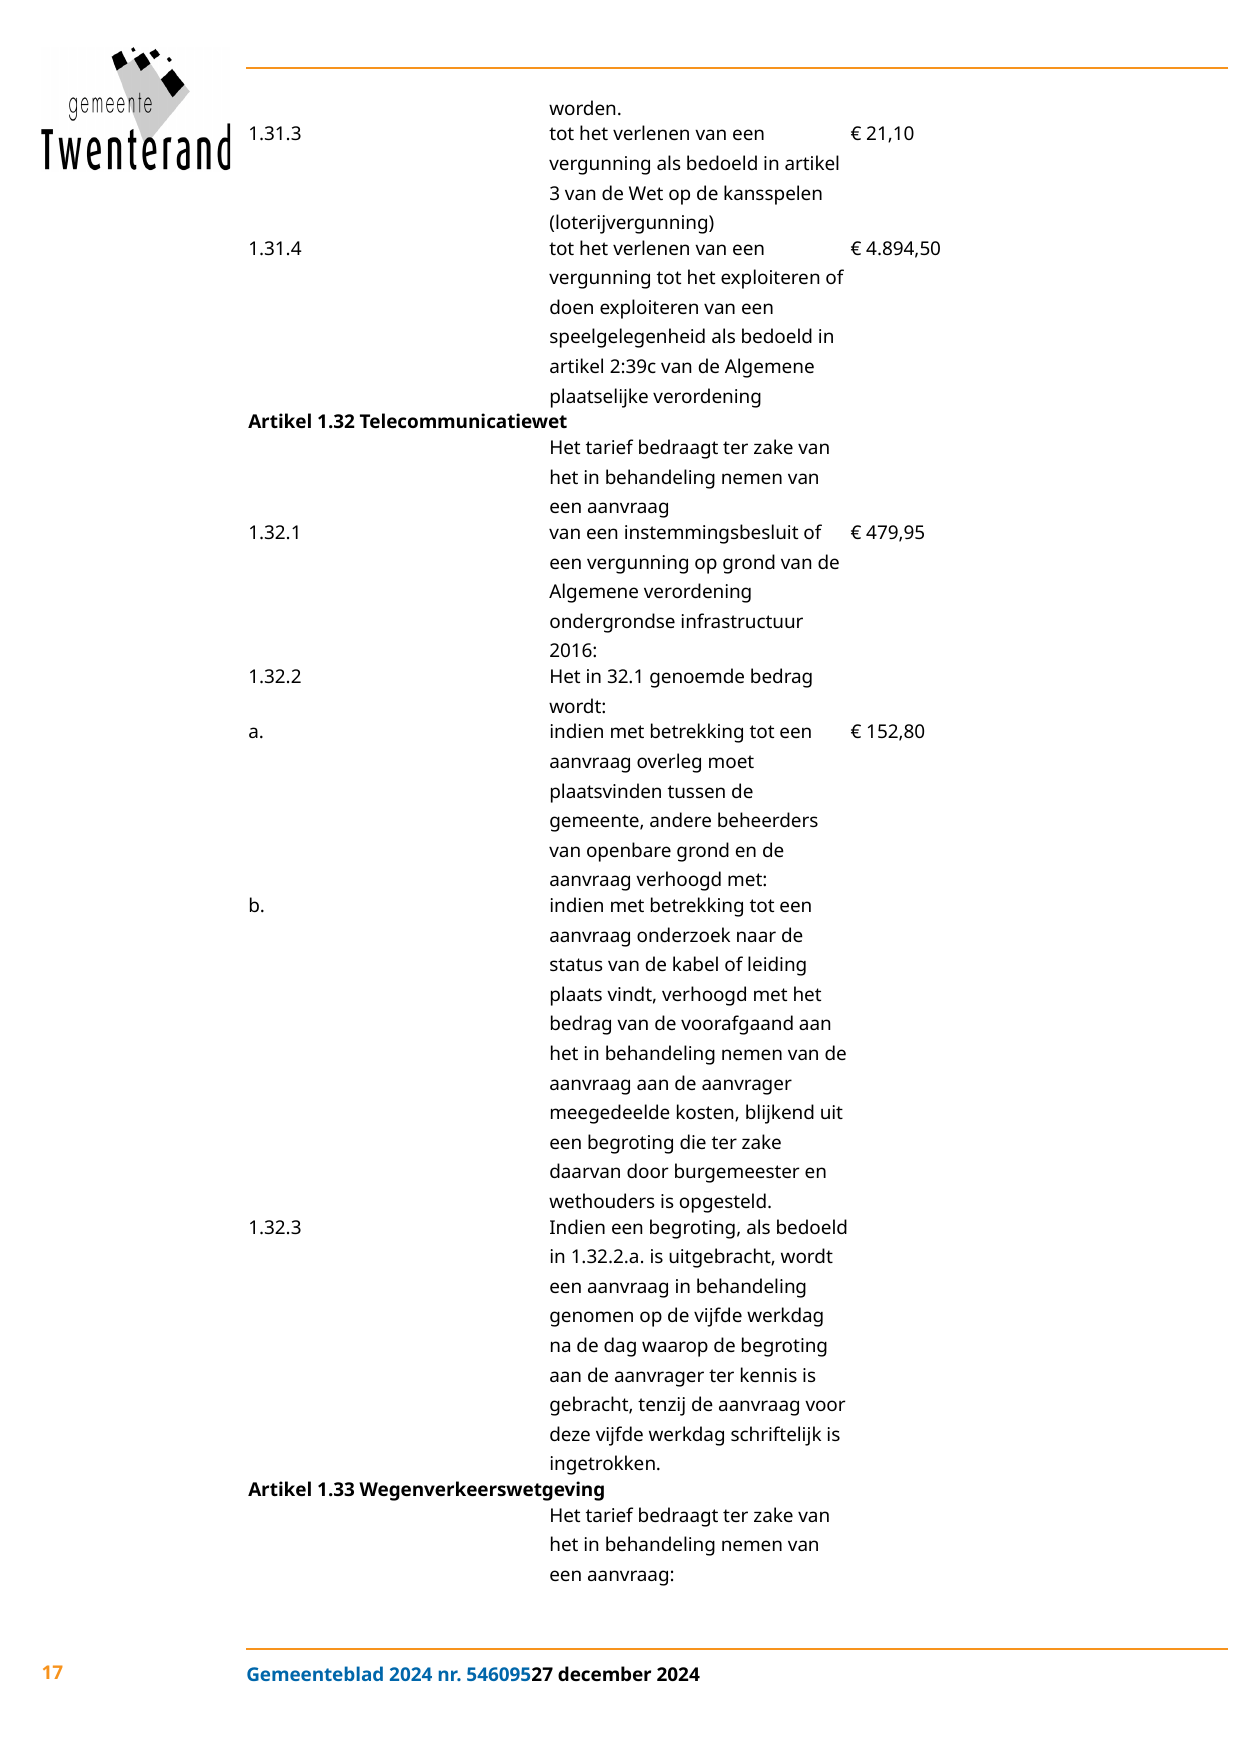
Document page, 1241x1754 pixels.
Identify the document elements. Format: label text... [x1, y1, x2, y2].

table_cell 1.31.3 [248, 121, 549, 235]
table_cell tot het verlenen van een vergunning als bedoeld in artikel 3 van de Wet op de kansspelen (loterijvergunning) [549, 121, 850, 235]
picture [41, 47, 231, 172]
table_cell Het in 32.1 genoemde bedrag wordt: [549, 663, 850, 719]
table_cell € 479,95 [850, 519, 1152, 663]
table_cell [850, 95, 1152, 121]
table_cell Het tarief bedraagt ter zake van het in behandeling nemen van een aanvraag: [549, 1502, 850, 1587]
table_cell indien met betrekking tot een aanvraag overleg moet plaatsvinden tussen de gemeente, andere beheerders van openbare grond en de aanvraag verhoogd met: [549, 719, 850, 892]
table_cell Indien een begroting, als bedoeld in 1.32.2.a. is uitgebracht, wordt een aanvraag in behandeling genomen op de vijfde werkdag na de dag waarop de begroting aan de aanvrager ter kennis is gebracht, tenzij de aanvraag voor deze vijfde werkdag schriftelijk is ingetrokken. [549, 1214, 850, 1476]
table_cell [850, 1214, 1152, 1476]
table_cell Artikel 1.33 Wegenverkeerswetgeving [248, 1476, 1152, 1502]
table_cell [248, 95, 549, 121]
table_cell a. [248, 719, 549, 892]
table_cell € 21,10 [850, 121, 1152, 235]
table_cell [850, 892, 1152, 1214]
table_cell tot het verlenen van een vergunning tot het exploiteren of doen exploiteren van een speelgelegenheid als bedoeld in artikel 2:39c van de Algemene plaatselijke verordening [549, 235, 850, 409]
table_cell 1.31.4 [248, 235, 549, 409]
table_cell worden. [549, 95, 850, 121]
table_cell b. [248, 892, 549, 1214]
table_cell € 152,80 [850, 719, 1152, 892]
table_cell indien met betrekking tot een aanvraag onderzoek naar de status van de kabel of leiding plaats vindt, verhoogd met het bedrag van de voorafgaand aan het in behandeling nemen van de aanvraag aan de aanvrager meegedeelde kosten, blijkend uit een begroting die ter zake daarvan door burgemeester en wethouders is opgesteld. [549, 892, 850, 1214]
table_cell [248, 1502, 549, 1587]
table_cell [850, 1502, 1152, 1587]
table_cell 1.32.1 [248, 519, 549, 663]
table_cell 1.32.3 [248, 1214, 549, 1476]
table_cell van een instemmingsbesluit of een vergunning op grond van de Algemene verordening ondergrondse infrastructuur 2016: [549, 519, 850, 663]
table_cell [248, 434, 549, 519]
table_cell [850, 434, 1152, 519]
table_cell Het tarief bedraagt ter zake van het in behandeling nemen van een aanvraag [549, 434, 850, 519]
table_cell 1.32.2 [248, 663, 549, 719]
table_cell Artikel 1.32 Telecommunicatiewet [248, 409, 1152, 434]
table_cell € 4.894,50 [850, 235, 1152, 409]
table_cell [850, 663, 1152, 719]
